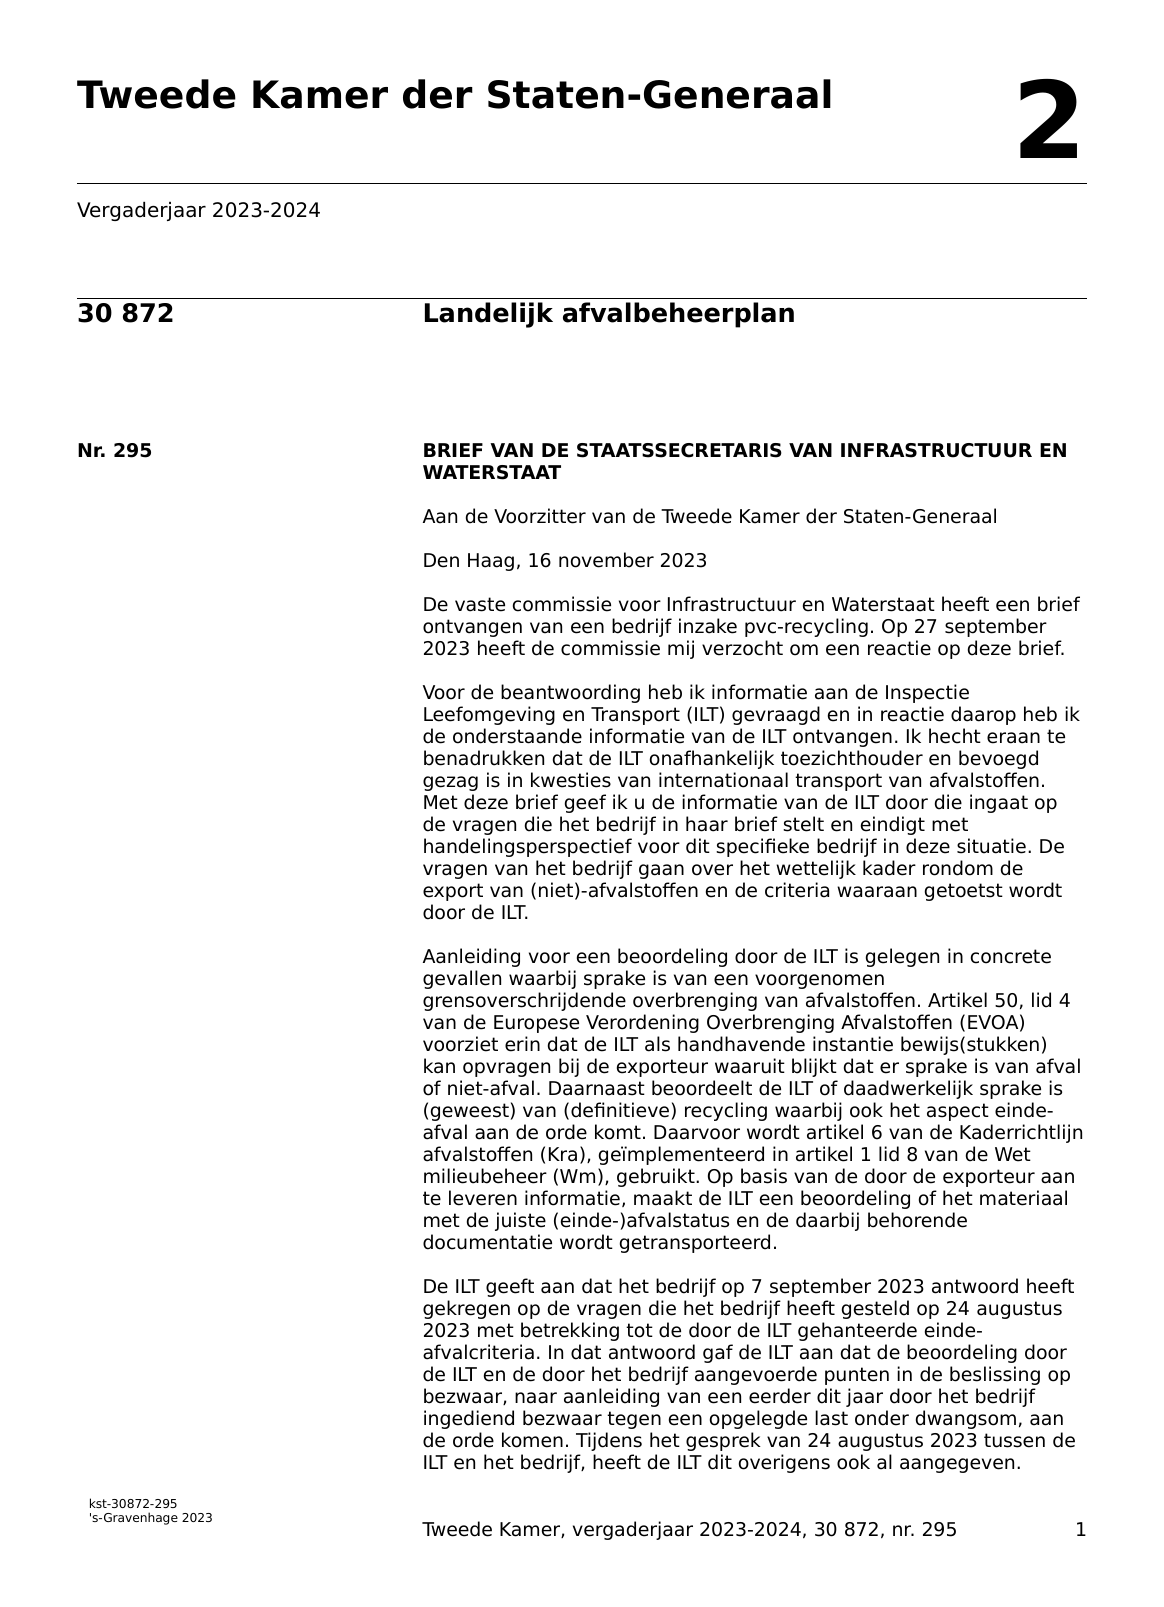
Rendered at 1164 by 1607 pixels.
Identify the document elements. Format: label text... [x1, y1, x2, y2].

subtitle Nr. 295 BRIEF VAN DE STAATSSECRETARIS VAN INFRASTRUCTUUR EN WATERSTAAT [77, 440, 1087, 484]
text Den Haag, 16 november 2023 [422, 550, 1087, 572]
text De ILT geeft aan dat het bedrijf op 7 september 2023 antwoord heeft gekregen op de vragen die het bedrijf heeft gesteld op 24 augustus 2023 met betrekking tot de door de ILT gehanteerde einde-afvalcriteria. In dat antwoord gaf de ILT aan dat de beoordeling door de ILT en de door het bedrijf aangevoerde punten in de beslissing op bezwaar, naar aanleiding van een eerder dit jaar door het bedrijf ingediend bezwaar tegen een opgelegde last onder dwangsom, aan de orde komen. Tijdens het gesprek van 24 augustus 2023 tussen de ILT en het bedrijf, heeft de ILT dit overigens ook al aangegeven. [422, 1276, 1087, 1474]
text 's-Gravenhage 2023 [88, 1511, 323, 1525]
text kst-30872-295 [88, 1497, 323, 1511]
text De vaste commissie voor Infrastructuur en Waterstaat heeft een brief ontvangen van een bedrijf inzake pvc-recycling. Op 27 september 2023 heeft de commissie mij verzocht om een reactie op deze brief. [422, 594, 1087, 660]
table_header Tweede Kamer der Staten-Generaal [77, 59, 886, 183]
subtitle 30 872 Landelijk afvalbeheerplan [77, 299, 1087, 329]
text Aanleiding voor een beoordeling door de ILT is gelegen in concrete gevallen waarbij sprake is van een voorgenomen grensoverschrijdende overbrenging van afvalstoffen. Artikel 50, lid 4 van de Europese Verordening Overbrenging Afvalstoffen (EVOA) voorziet erin dat de ILT als handhavende instantie bewijs(stukken) kan opvragen bij de exporteur waaruit blijkt dat er sprake is van afval of niet-afval. Daarnaast beoordeelt de ILT of daadwerkelijk sprake is (geweest) van (definitieve) recycling waarbij ook het aspect einde-afval aan de orde komt. Daarvoor wordt artikel 6 van de Kaderrichtlijn afvalstoffen (Kra), geïmplementeerd in artikel 1 lid 8 van de Wet milieubeheer (Wm), gebruikt. Op basis van de door de exporteur aan te leveren informatie, maakt de ILT een beoordeling of het materiaal met de juiste (einde-)afvalstatus en de daarbij behorende documentatie wordt getransporteerd. [422, 946, 1087, 1254]
table_header 2 [886, 59, 1087, 183]
table_cell Vergaderjaar 2023-2024 [77, 184, 1087, 298]
text Aan de Voorzitter van de Tweede Kamer der Staten-Generaal [422, 506, 1087, 528]
text Voor de beantwoording heb ik informatie aan de Inspectie Leefomgeving en Transport (ILT) gevraagd en in reactie daarop heb ik de onderstaande informatie van de ILT ontvangen. Ik hecht eraan te benadrukken dat de ILT onafhankelijk toezichthouder en bevoegd gezag is in kwesties van internationaal transport van afvalstoffen. Met deze brief geef ik u de informatie van de ILT door die ingaat op de vragen die het bedrijf in haar brief stelt en eindigt met handelingsperspectief voor dit specifieke bedrijf in deze situatie. De vragen van het bedrijf gaan over het wettelijk kader rondom de export van (niet)-afvalstoffen en de criteria waaraan getoetst wordt door de ILT. [422, 682, 1087, 924]
